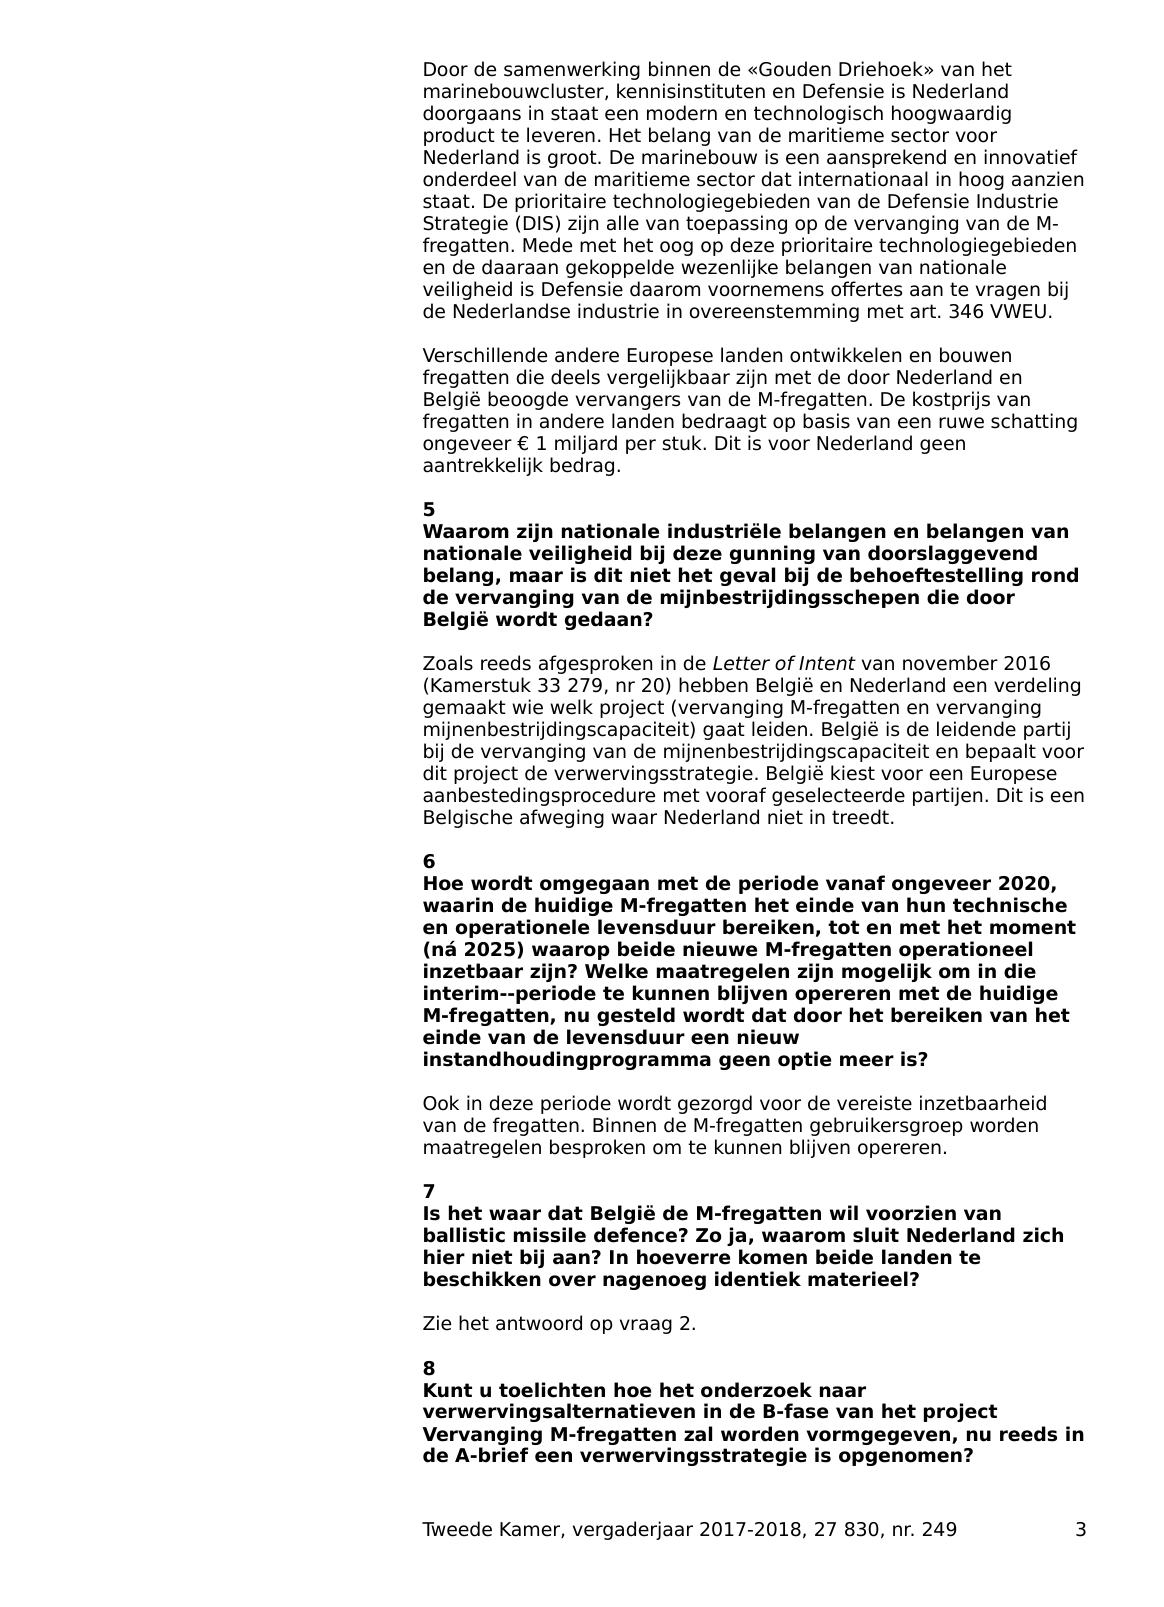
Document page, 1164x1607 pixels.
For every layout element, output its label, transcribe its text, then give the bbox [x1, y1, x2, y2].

text Zoals reeds afgesproken in de Letter of Intent van november 2016 (Kamerstuk 33 279, nr 20) hebben België en Nederland een verdeling gemaakt wie welk project (vervanging M-fregatten en vervanging mijnenbestrijdingscapaciteit) gaat leiden. België is de leidende partij bij de vervanging van de mijnenbestrijdingscapaciteit en bepaalt voor dit project de verwervingsstrategie. België kiest voor een Europese aanbestedingsprocedure met vooraf geselecteerde partijen. Dit is een Belgische afweging waar Nederland niet in treedt. [422, 653, 1087, 829]
text 7 [422, 1181, 1087, 1203]
text 5 [422, 499, 1087, 521]
text Door de samenwerking binnen de «Gouden Driehoek» van het marinebouwcluster, kennisinstituten en Defensie is Nederland doorgaans in staat een modern en technologisch hoogwaardig product te leveren. Het belang van de maritieme sector voor Nederland is groot. De marinebouw is een aansprekend en innovatief onderdeel van de maritieme sector dat internationaal in hoog aanzien staat. De prioritaire technologiegebieden van de Defensie Industrie Strategie (DIS) zijn alle van toepassing op de vervanging van de M-fregatten. Mede met het oog op deze prioritaire technologiegebieden en de daaraan gekoppelde wezenlijke belangen van nationale veiligheid is Defensie daarom voornemens offertes aan te vragen bij de Nederlandse industrie in overeenstemming met art. 346 VWEU. [422, 59, 1087, 323]
text Waarom zijn nationale industriële belangen en belangen van nationale veiligheid bij deze gunning van doorslaggevend belang, maar is dit niet het geval bij de behoeftestelling rond de vervanging van de mijnbestrijdingsschepen die door België wordt gedaan? [422, 521, 1087, 631]
text Hoe wordt omgegaan met de periode vanaf ongeveer 2020, waarin de huidige M-fregatten het einde van hun technische en operationele levensduur bereiken, tot en met het moment (ná 2025) waarop beide nieuwe M-fregatten operationeel inzetbaar zijn? Welke maatregelen zijn mogelijk om in die interim--periode te kunnen blijven opereren met de huidige M-fregatten, nu gesteld wordt dat door het bereiken van het einde van de levensduur een nieuw instandhoudingprogramma geen optie meer is? [422, 873, 1087, 1071]
text Ook in deze periode wordt gezorgd voor de vereiste inzetbaarheid van de fregatten. Binnen de M-fregatten gebruikersgroep worden maatregelen besproken om te kunnen blijven opereren. [422, 1093, 1087, 1159]
text Kunt u toelichten hoe het onderzoek naar verwervingsalternatieven in de B-fase van het project Vervanging M-fregatten zal worden vormgegeven, nu reeds in de A-brief een verwervingsstrategie is opgenomen? [422, 1379, 1087, 1467]
text 6 [422, 851, 1087, 873]
text 8 [422, 1357, 1087, 1379]
text Verschillende andere Europese landen ontwikkelen en bouwen fregatten die deels vergelijkbaar zijn met de door Nederland en België beoogde vervangers van de M-fregatten. De kostprijs van fregatten in andere landen bedraagt op basis van een ruwe schatting ongeveer € 1 miljard per stuk. Dit is voor Nederland geen aantrekkelijk bedrag. [422, 345, 1087, 477]
text Is het waar dat België de M-fregatten wil voorzien van ballistic missile defence? Zo ja, waarom sluit Nederland zich hier niet bij aan? In hoeverre komen beide landen te beschikken over nagenoeg identiek materieel? [422, 1203, 1087, 1291]
text Zie het antwoord op vraag 2. [422, 1313, 1087, 1335]
